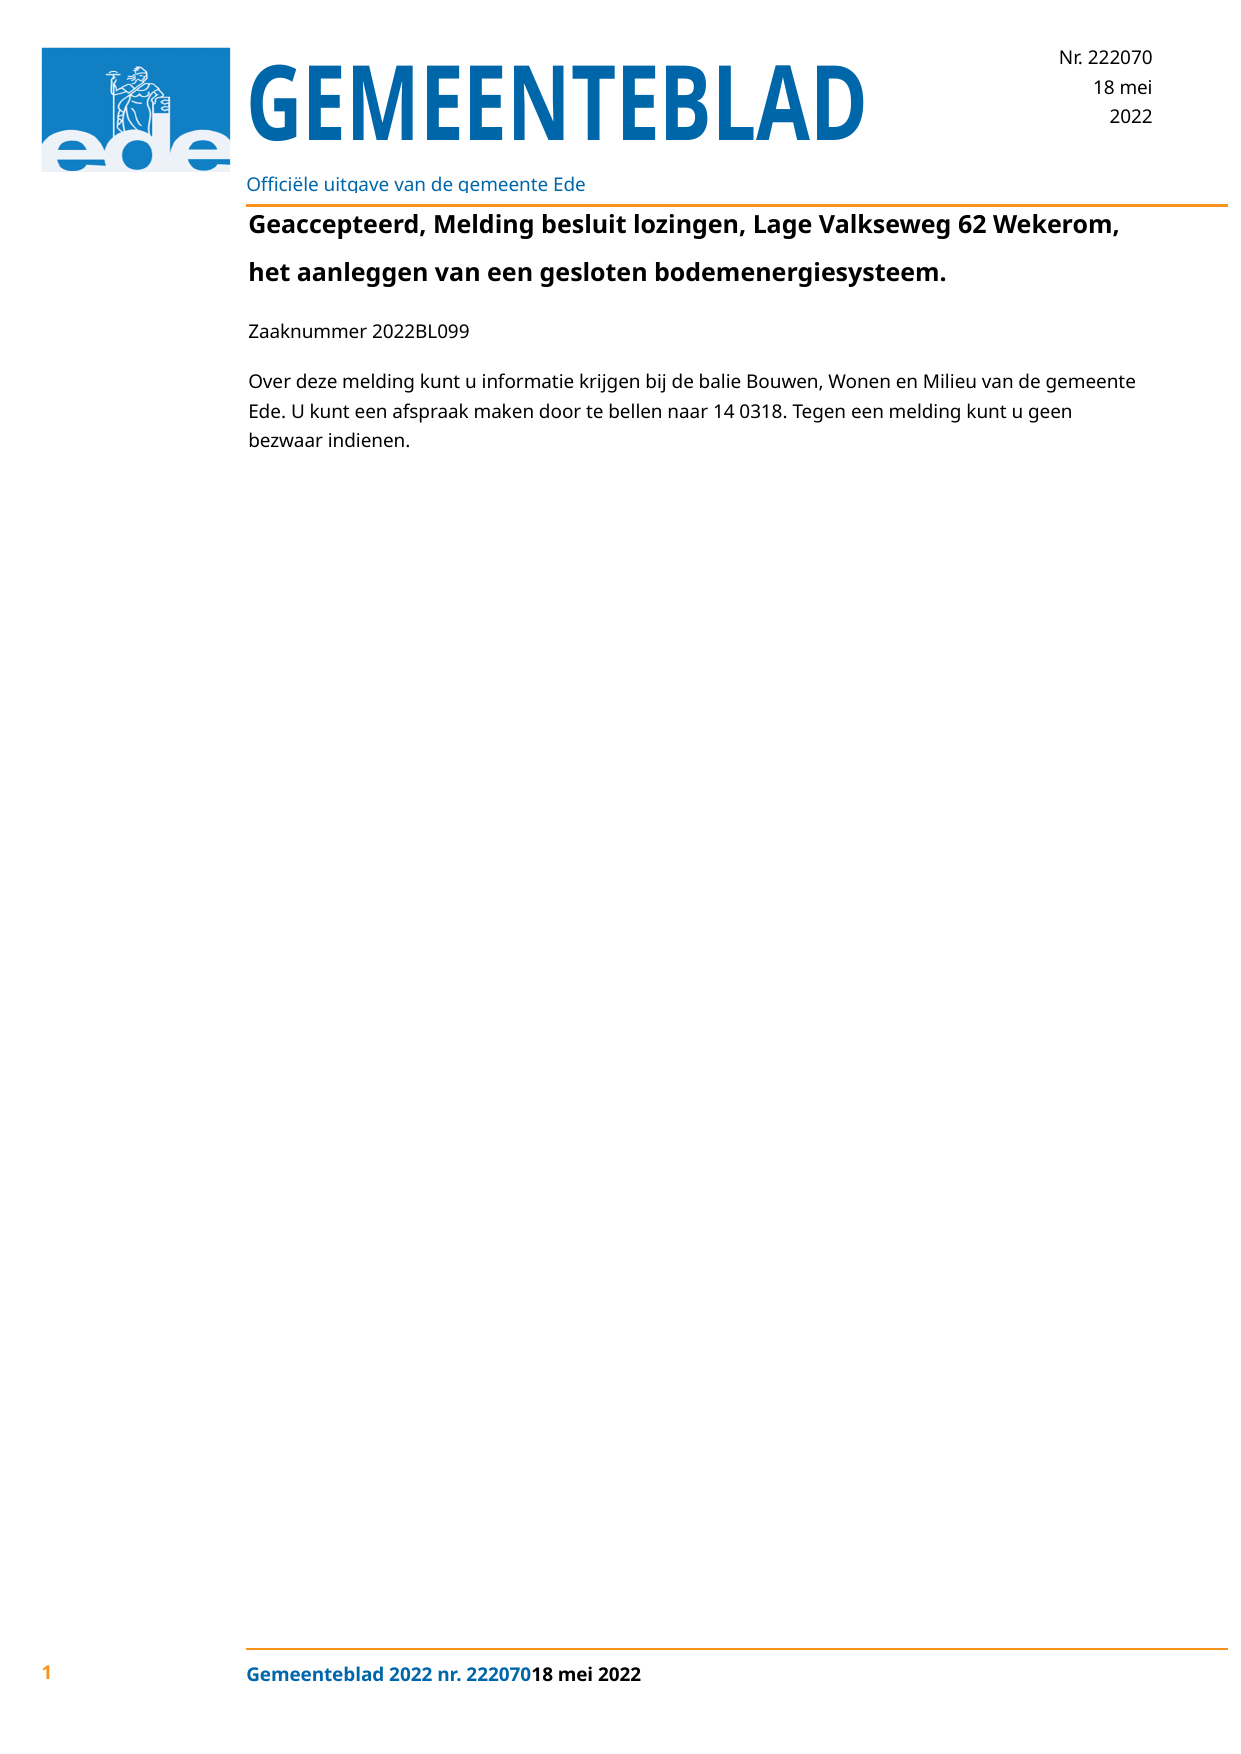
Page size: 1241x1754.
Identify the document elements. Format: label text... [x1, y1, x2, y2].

text Over deze melding kunt u informatie krijgen bij de balie Bouwen, Wonen en Milieu van de gemeente Ede. U kunt een afspraak maken door te bellen naar 14 0318. Tegen een melding kunt u geen bezwaar indienen. [248, 368, 1152, 453]
picture [41, 47, 231, 172]
text Zaaknummer 2022BL099 [248, 318, 1152, 344]
text Geaccepteerd, Melding besluit lozingen, Lage Valkseweg 62 Wekerom, het aanleggen van een gesloten bodemenergiesysteem. [248, 207, 1152, 288]
